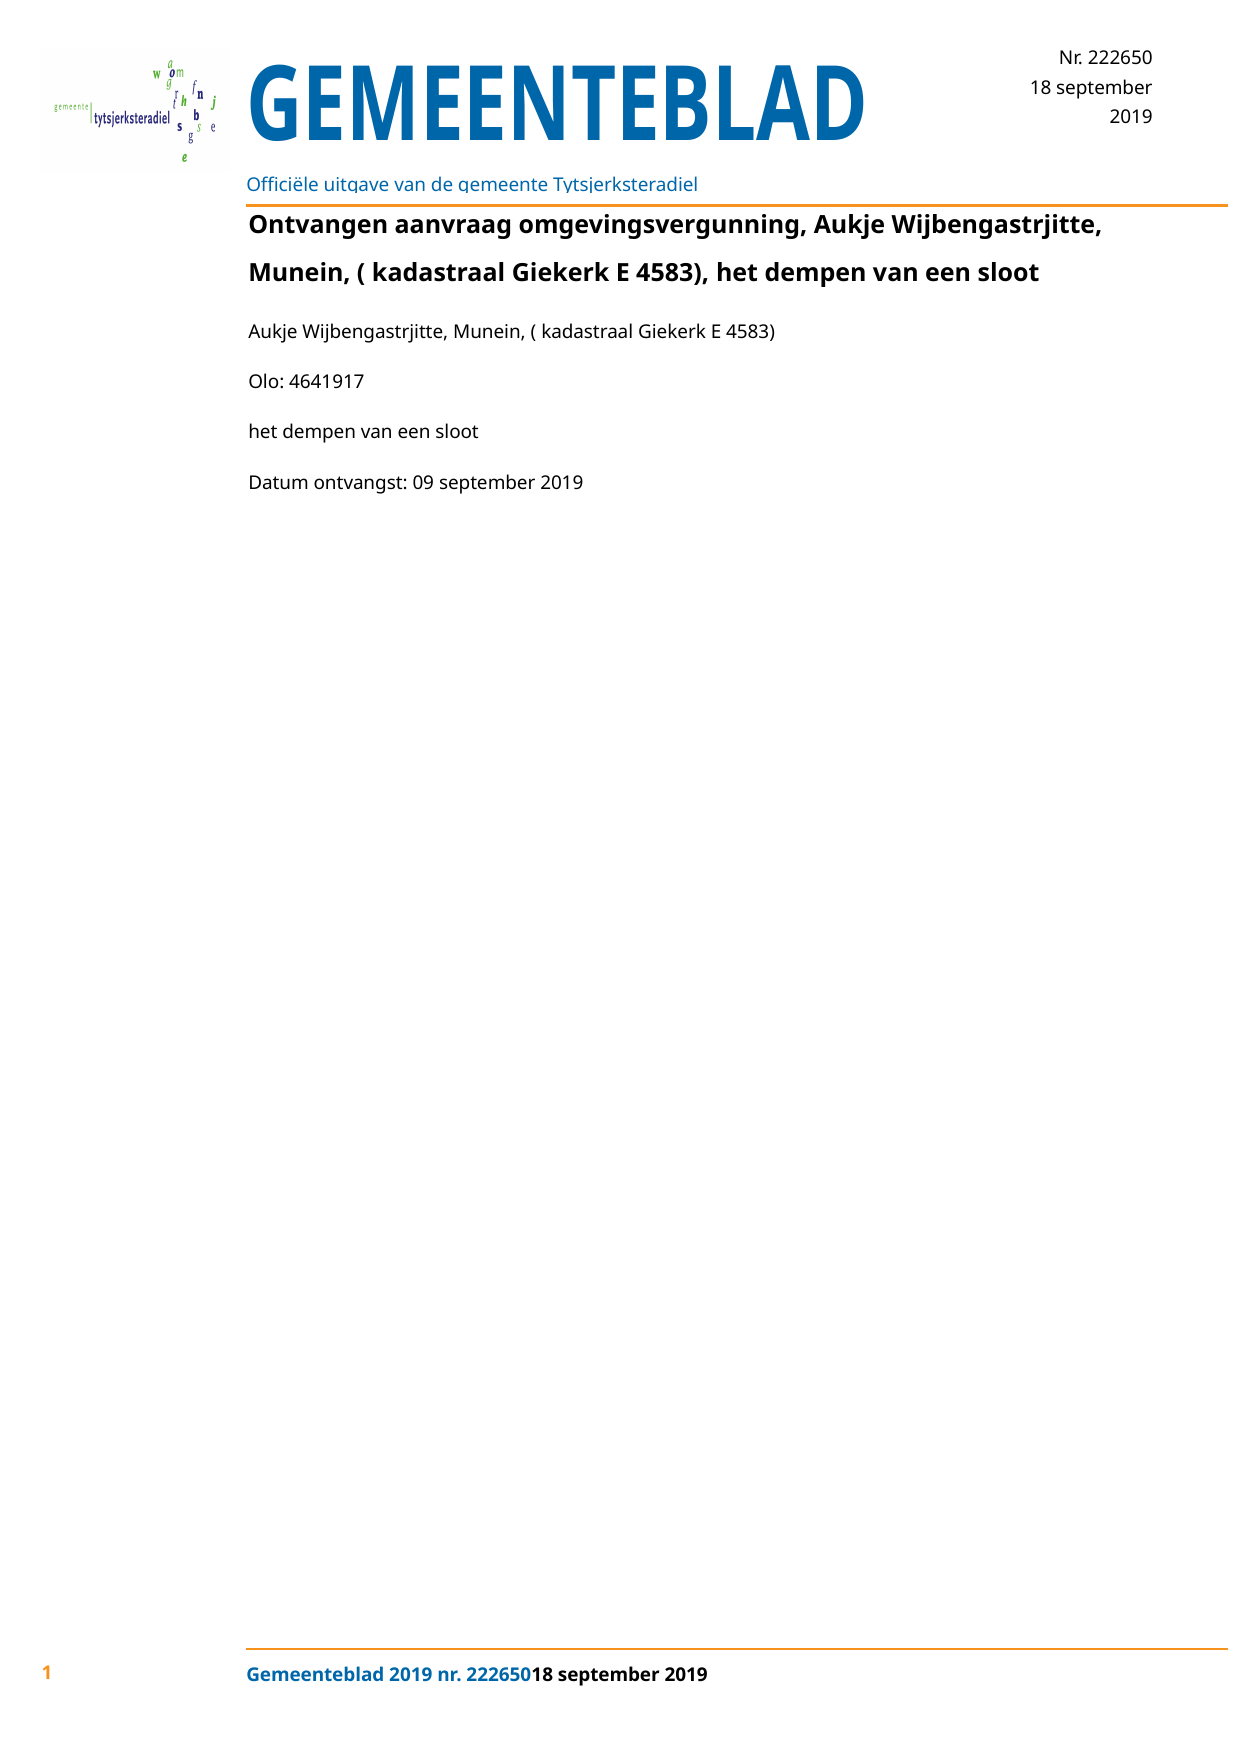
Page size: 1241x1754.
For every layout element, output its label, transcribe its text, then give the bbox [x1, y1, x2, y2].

picture [41, 47, 231, 172]
text Aukje Wijbengastrjitte, Munein, ( kadastraal Giekerk E 4583) [248, 318, 1152, 344]
text het dempen van een sloot [248, 419, 1152, 444]
text Olo: 4641917 [248, 368, 1152, 394]
text Datum ontvangst: 09 september 2019 [248, 469, 1152, 495]
text Ontvangen aanvraag omgevingsvergunning, Aukje Wijbengastrjitte, Munein, ( kadastraal Giekerk E 4583), het dempen van een sloot [248, 207, 1152, 288]
